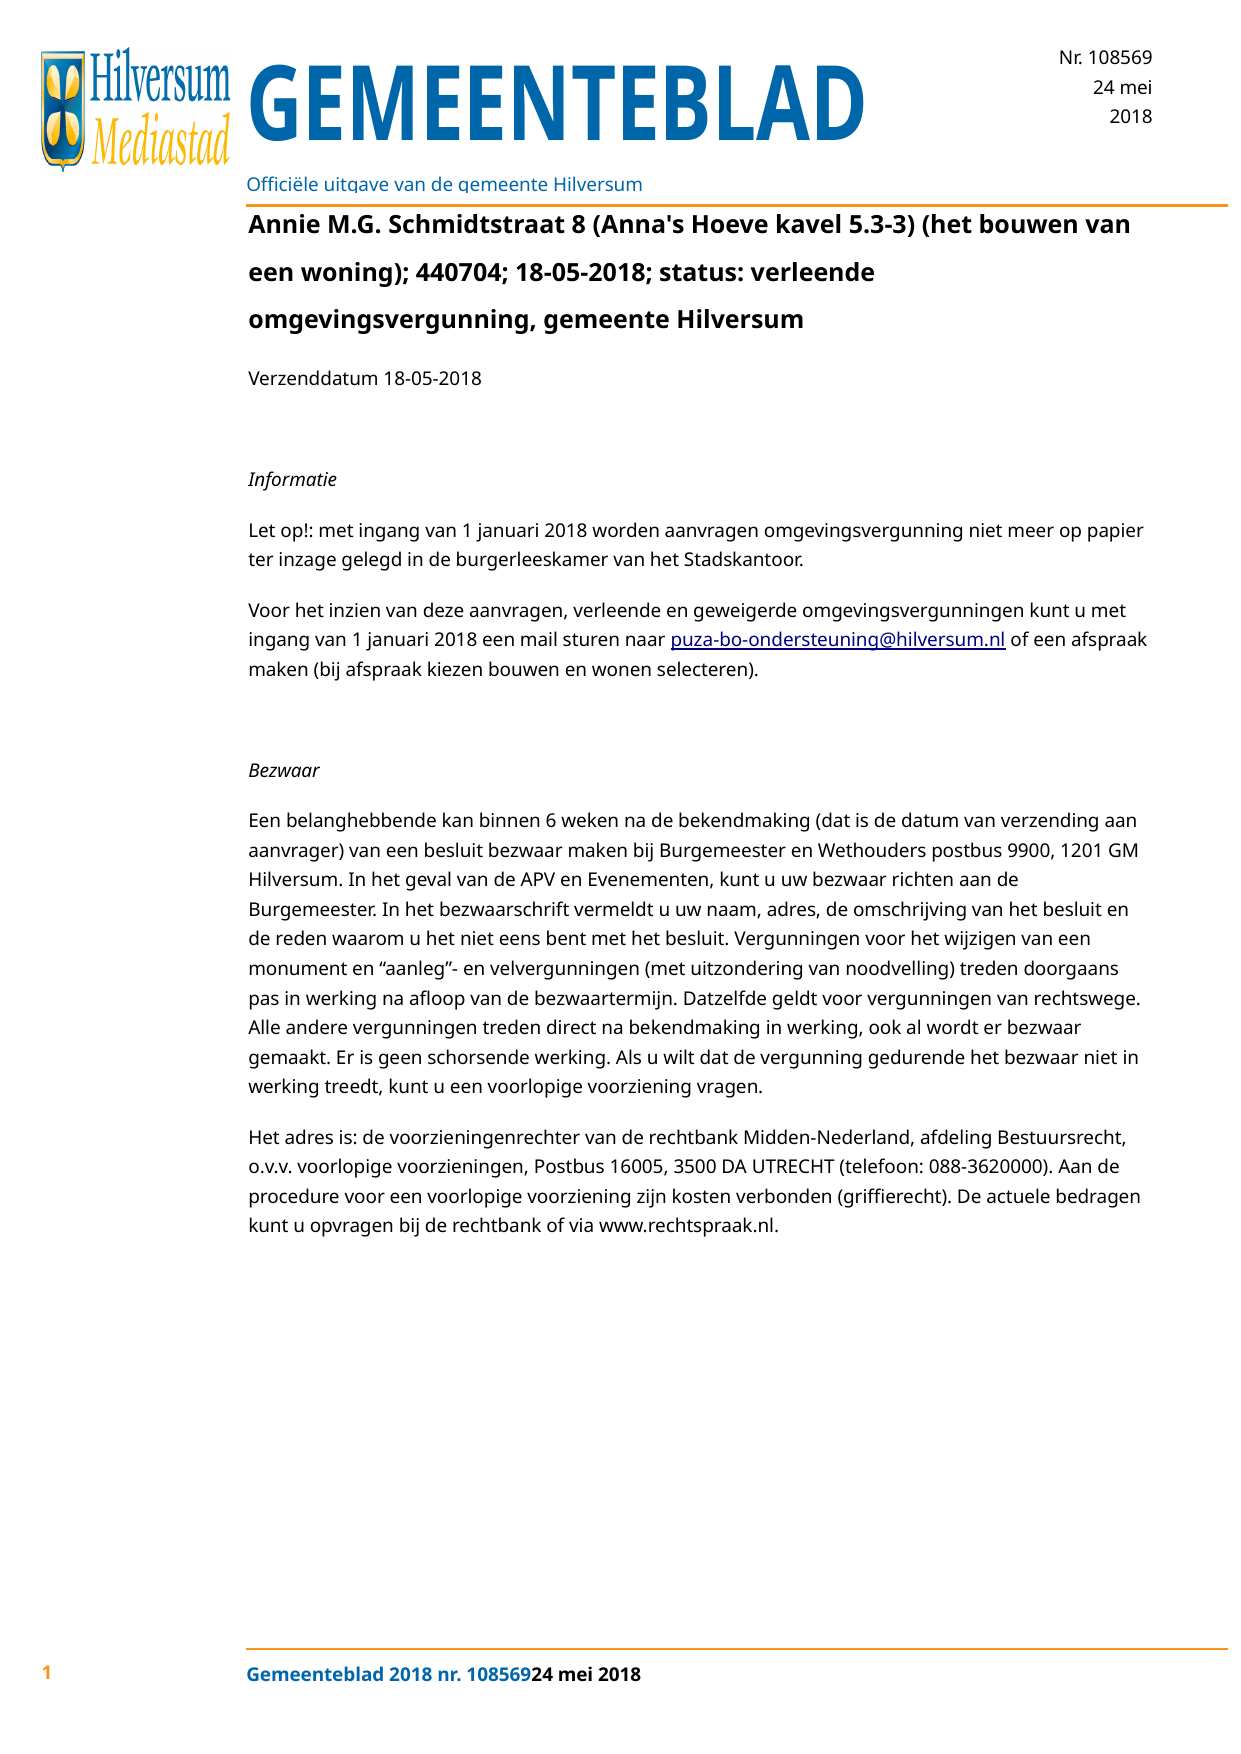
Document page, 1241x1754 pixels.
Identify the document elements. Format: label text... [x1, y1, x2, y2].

picture [41, 47, 231, 172]
text Annie M.G. Schmidtstraat 8 (Anna's Hoeve kavel 5.3-3) (het bouwen van een woning); 440704; 18-05-2018; status: verleende omgevingsvergunning, gemeente Hilversum [248, 207, 1152, 336]
text Voor het inzien van deze aanvragen, verleende en geweigerde omgevingsvergunningen kunt u met ingang van 1 januari 2018 een mail sturen naar puza-bo-ondersteuning@hilversum.nl of een afspraak maken (bij afspraak kiezen bouwen en wonen selecteren). [248, 597, 1152, 682]
text Informatie [248, 466, 1152, 492]
text Verzenddatum 18-05-2018 [248, 366, 1152, 391]
text Bezwaar [248, 757, 1152, 782]
text Het adres is: de voorzieningenrechter van de rechtbank Midden-Nederland, afdeling Bestuursrecht, o.v.v. voorlopige voorzieningen, Postbus 16005, 3500 DA UTRECHT (telefoon: 088-3620000). Aan de procedure voor een voorlopige voorziening zijn kosten verbonden (griffierecht). De actuele bedragen kunt u opvragen bij de rechtbank of via www.rechtspraak.nl. [248, 1124, 1152, 1238]
text Let op!: met ingang van 1 januari 2018 worden aanvragen omgevingsvergunning niet meer op papier ter inzage gelegd in de burgerleeskamer van het Stadskantoor. [248, 517, 1152, 572]
text Een belanghebbende kan binnen 6 weken na de bekendmaking (dat is de datum van verzending aan aanvrager) van een besluit bezwaar maken bij Burgemeester en Wethouders postbus 9900, 1201 GM Hilversum. In het geval van de APV en Evenementen, kunt u uw bezwaar richten aan de Burgemeester. In het bezwaarschrift vermeldt u uw naam, adres, de omschrijving van het besluit en de reden waarom u het niet eens bent met het besluit. Vergunningen voor het wijzigen van een monument en “aanleg”- en velvergunningen (met uitzondering van noodvelling) treden doorgaans pas in werking na afloop van de bezwaartermijn. Datzelfde geldt voor vergunningen van rechtswege. Alle andere vergunningen treden direct na bekendmaking in werking, ook al wordt er bezwaar gemaakt. Er is geen schorsende werking. Als u wilt dat de vergunning gedurende het bezwaar niet in werking treedt, kunt u een voorlopige voorziening vragen. [248, 807, 1152, 1099]
